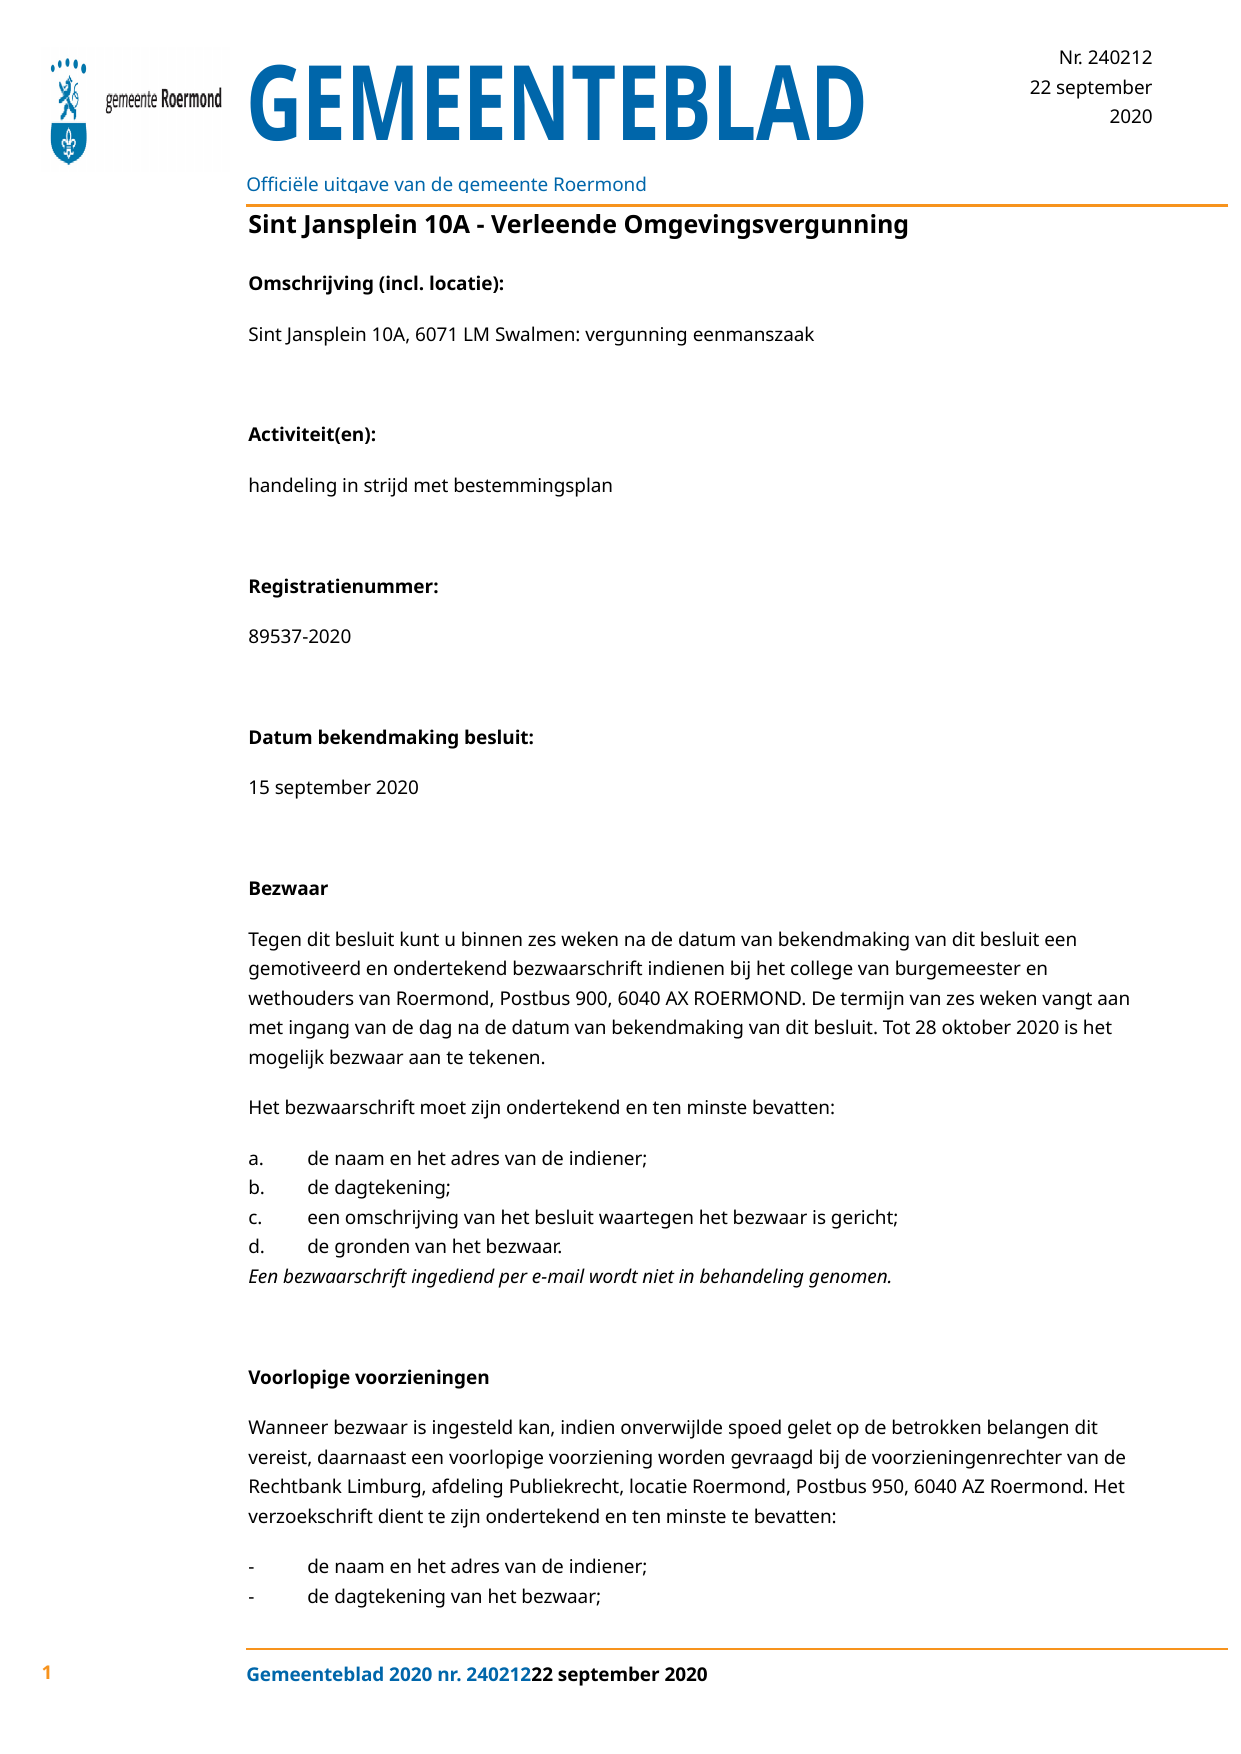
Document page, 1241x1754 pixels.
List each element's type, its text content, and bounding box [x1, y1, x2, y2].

text Tegen dit besluit kunt u binnen zes weken na de datum van bekendmaking van dit besluit een gemotiveerd en ondertekend bezwaarschrift indienen bij het college van burgemeester en wethouders van Roermond, Postbus 900, 6040 AX ROERMOND. De termijn van zes weken vangt aan met ingang van de dag na de datum van bekendmaking van dit besluit. Tot 28 oktober 2020 is het mogelijk bezwaar aan te tekenen. [248, 926, 1152, 1070]
text Bezwaar [248, 875, 1152, 901]
text Omschrijving (incl. locatie): [248, 270, 1152, 296]
text Voorlopige voorzieningen [248, 1364, 1152, 1390]
text Activiteit(en): [248, 422, 1152, 447]
text Sint Jansplein 10A, 6071 LM Swalmen: vergunning eenmanszaak [248, 321, 1152, 346]
text Sint Jansplein 10A - Verleende Omgevingsvergunning [248, 207, 1152, 241]
list een omschrijving van het besluit waartegen het bezwaar is gericht; [248, 1204, 1152, 1230]
text 89537-2020 [248, 623, 1152, 649]
text handeling in strijd met bestemmingsplan [248, 472, 1152, 498]
list de dagtekening; [248, 1174, 1152, 1200]
text Registratienummer: [248, 573, 1152, 598]
text Datum bekendmaking besluit: [248, 724, 1152, 750]
text Wanneer bezwaar is ingesteld kan, indien onverwijlde spoed gelet op de betrokken belangen dit vereist, daarnaast een voorlopige voorziening worden gevraagd bij de voorzieningenrechter van de Rechtbank Limburg, afdeling Publiekrecht, locatie Roermond, Postbus 950, 6040 AZ Roermond. Het verzoekschrift dient te zijn ondertekend en ten minste te bevatten: [248, 1414, 1152, 1529]
list de dagtekening van het bezwaar; [248, 1583, 1152, 1609]
text Een bezwaarschrift ingediend per e-mail wordt niet in behandeling genomen. [248, 1263, 1152, 1289]
list de gronden van het bezwaar. [248, 1234, 1152, 1259]
text Het bezwaarschrift moet zijn ondertekend en ten minste bevatten: [248, 1094, 1152, 1120]
list de naam en het adres van de indiener; [248, 1554, 1152, 1579]
picture [41, 47, 231, 172]
text 15 september 2020 [248, 774, 1152, 800]
list de naam en het adres van de indiener; [248, 1145, 1152, 1171]
